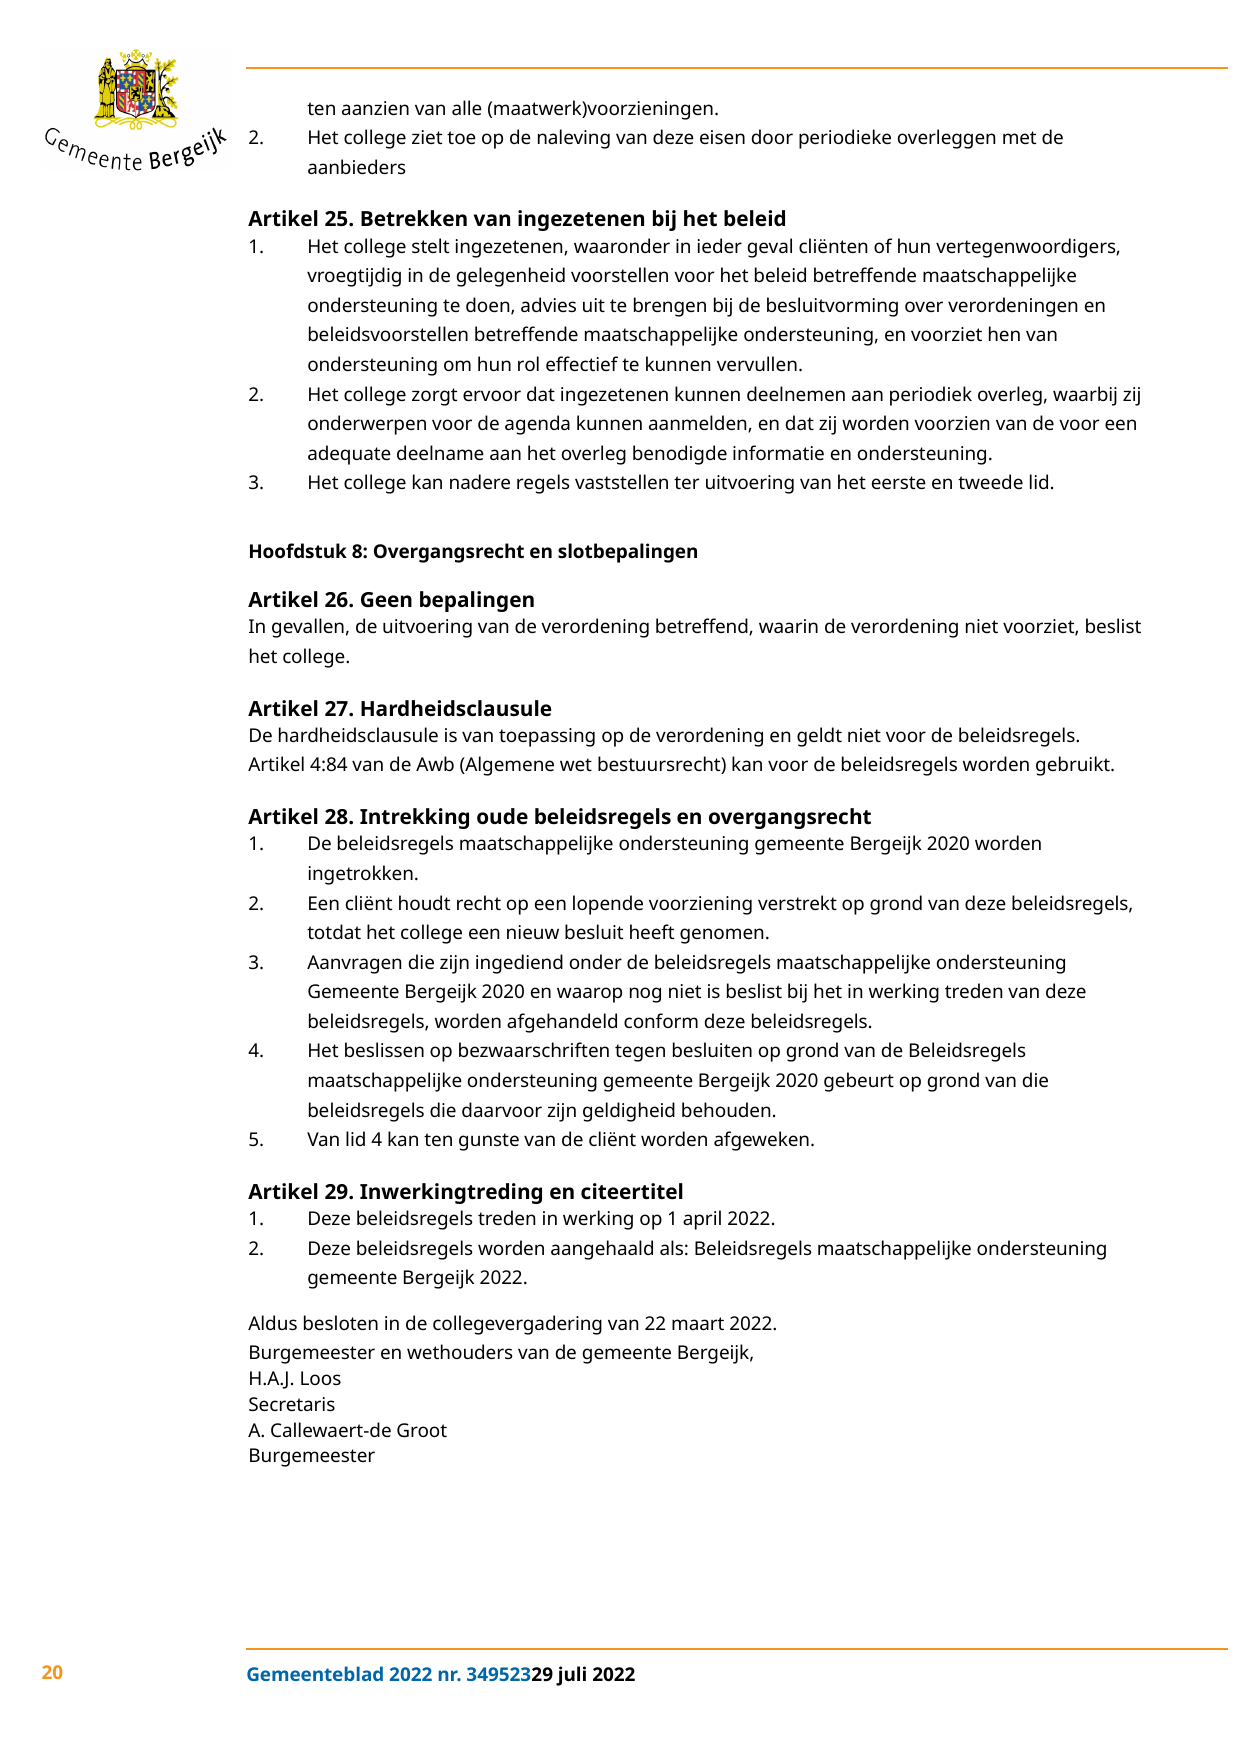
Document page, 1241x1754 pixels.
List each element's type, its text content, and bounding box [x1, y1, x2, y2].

text Secretaris [248, 1391, 1152, 1417]
list Het college kan nadere regels vaststellen ter uitvoering van het eerste en tweede lid. [248, 469, 1152, 495]
text Artikel 29. Inwerkingtreding en citeertitel [248, 1177, 1152, 1205]
text De hardheidsclausule is van toepassing op de verordening en geldt niet voor de beleidsregels. [248, 722, 1152, 748]
text Artikel 25. Betrekken van ingezetenen bij het beleid [248, 204, 1152, 233]
list Het college stelt ingezetenen, waaronder in ieder geval cliënten of hun vertegenwoordigers, vroegtijdig in de gelegenheid voorstellen voor het beleid betreffende maatschappelijke ondersteuning te doen, advies uit te brengen bij de besluitvorming over verordeningen en beleidsvoorstellen betreffende maatschappelijke ondersteuning, en voorziet hen van ondersteuning om hun rol effectief te kunnen vervullen. [248, 233, 1152, 377]
list Het college ziet toe op de naleving van deze eisen door periodieke overleggen met de aanbieders [248, 124, 1152, 180]
text A. Callewaert-de Groot [248, 1417, 1152, 1442]
text Artikel 26. Geen bepalingen [248, 585, 1152, 614]
list De beleidsregels maatschappelijke ondersteuning gemeente Bergeijk 2020 worden ingetrokken. [248, 831, 1152, 886]
list Een cliënt houdt recht op een lopende voorziening verstrekt op grond van deze beleidsregels, totdat het college een nieuw besluit heeft genomen. [248, 890, 1152, 945]
text Aldus besloten in de collegevergadering van 22 maart 2022. [248, 1310, 1152, 1336]
list ten aanzien van alle (maatwerk)voorzieningen. [248, 95, 1152, 121]
list Aanvragen die zijn ingediend onder de beleidsregels maatschappelijke ondersteuning Gemeente Bergeijk 2020 en waarop nog niet is beslist bij het in werking treden van deze beleidsregels, worden afgehandeld conform deze beleidsregels. [248, 949, 1152, 1034]
text Burgemeester [248, 1442, 1152, 1468]
text Artikel 28. Intrekking oude beleidsregels en overgangsrecht [248, 802, 1152, 831]
list Het college zorgt ervoor dat ingezetenen kunnen deelnemen aan periodiek overleg, waarbij zij onderwerpen voor de agenda kunnen aanmelden, en dat zij worden voorzien van de voor een adequate deelname aan het overleg benodigde informatie en ondersteuning. [248, 381, 1152, 466]
text Artikel 27. Hardheidsclausule [248, 694, 1152, 722]
list Deze beleidsregels treden in werking op 1 april 2022. [248, 1205, 1152, 1231]
text In gevallen, de uitvoering van de verordening betreffend, waarin de verordening niet voorziet, beslist het college. [248, 614, 1152, 669]
list Van lid 4 kan ten gunste van de cliënt worden afgeweken. [248, 1126, 1152, 1152]
text Burgemeester en wethouders van de gemeente Bergeijk, [248, 1339, 1152, 1365]
list Het beslissen op bezwaarschriften tegen besluiten op grond van de Beleidsregels maatschappelijke ondersteuning gemeente Bergeijk 2020 gebeurt op grond van die beleidsregels die daarvoor zijn geldigheid behouden. [248, 1038, 1152, 1122]
text Artikel 4:84 van de Awb (Algemene wet bestuursrecht) kan voor de beleidsregels worden gebruikt. [248, 752, 1152, 777]
text Hoofdstuk 8: Overgangsrecht en slotbepalingen [248, 536, 1152, 564]
list Deze beleidsregels worden aangehaald als: Beleidsregels maatschappelijke ondersteuning gemeente Bergeijk 2022. [248, 1235, 1152, 1290]
picture [41, 47, 231, 172]
text H.A.J. Loos [248, 1365, 1152, 1391]
